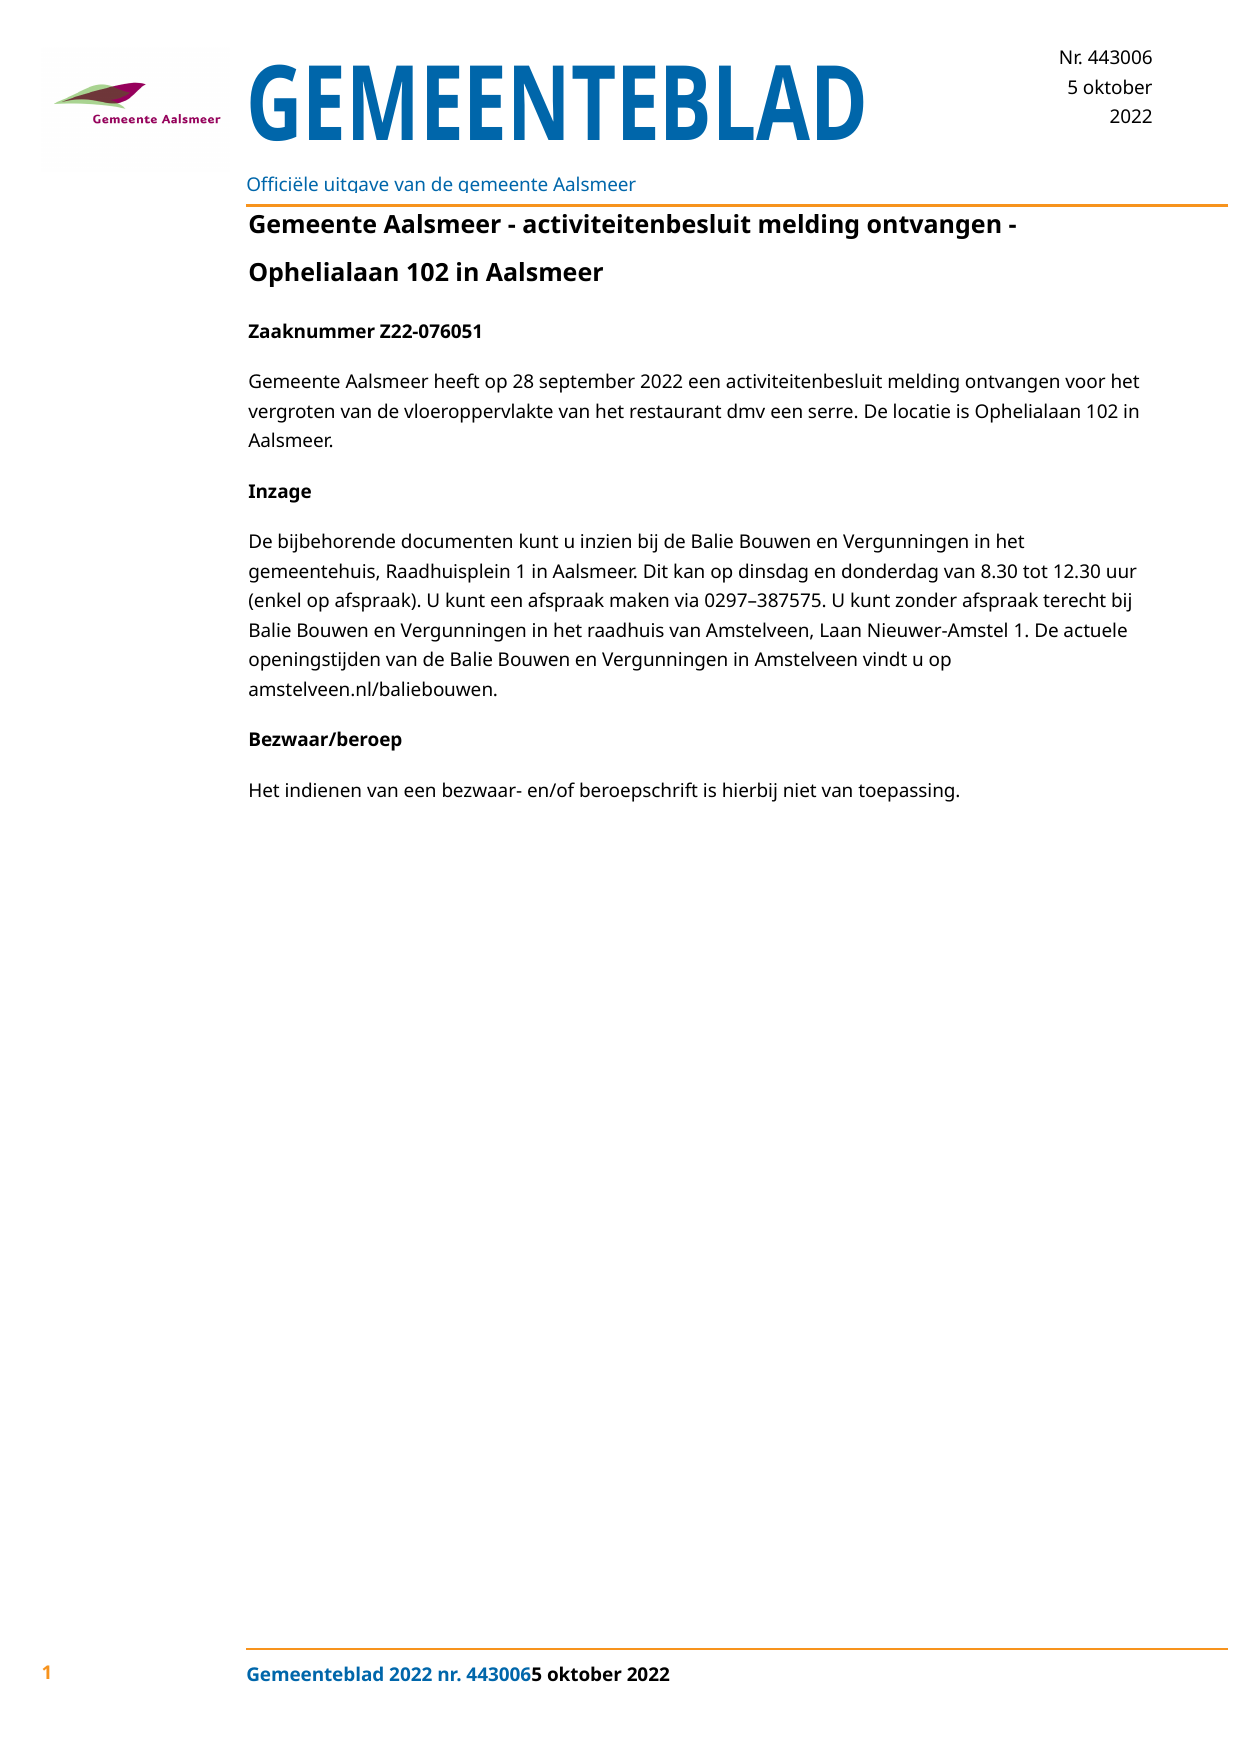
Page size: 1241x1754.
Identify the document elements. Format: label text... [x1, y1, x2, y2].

text De bijbehorende documenten kunt u inzien bij de Balie Bouwen en Vergunningen in het gemeentehuis, Raadhuisplein 1 in Aalsmeer. Dit kan op dinsdag en donderdag van 8.30 tot 12.30 uur (enkel op afspraak). U kunt een afspraak maken via 0297–387575. U kunt zonder afspraak terecht bij Balie Bouwen en Vergunningen in het raadhuis van Amstelveen, Laan Nieuwer-Amstel 1. De actuele openingstijden van de Balie Bouwen en Vergunningen in Amstelveen vindt u op amstelveen.nl/baliebouwen. [248, 528, 1152, 702]
text Zaaknummer Z22-076051 [248, 318, 1152, 344]
text Bezwaar/beroep [248, 727, 1152, 752]
text Het indienen van een bezwaar- en/of beroepschrift is hierbij niet van toepassing. [248, 777, 1152, 803]
text Inzage [248, 478, 1152, 504]
text Gemeente Aalsmeer - activiteitenbesluit melding ontvangen - Ophelialaan 102 in Aalsmeer [248, 207, 1152, 288]
picture [41, 47, 231, 172]
text Gemeente Aalsmeer heeft op 28 september 2022 een activiteitenbesluit melding ontvangen voor het vergroten van de vloeroppervlakte van het restaurant dmv een serre. De locatie is Ophelialaan 102 in Aalsmeer. [248, 368, 1152, 453]
